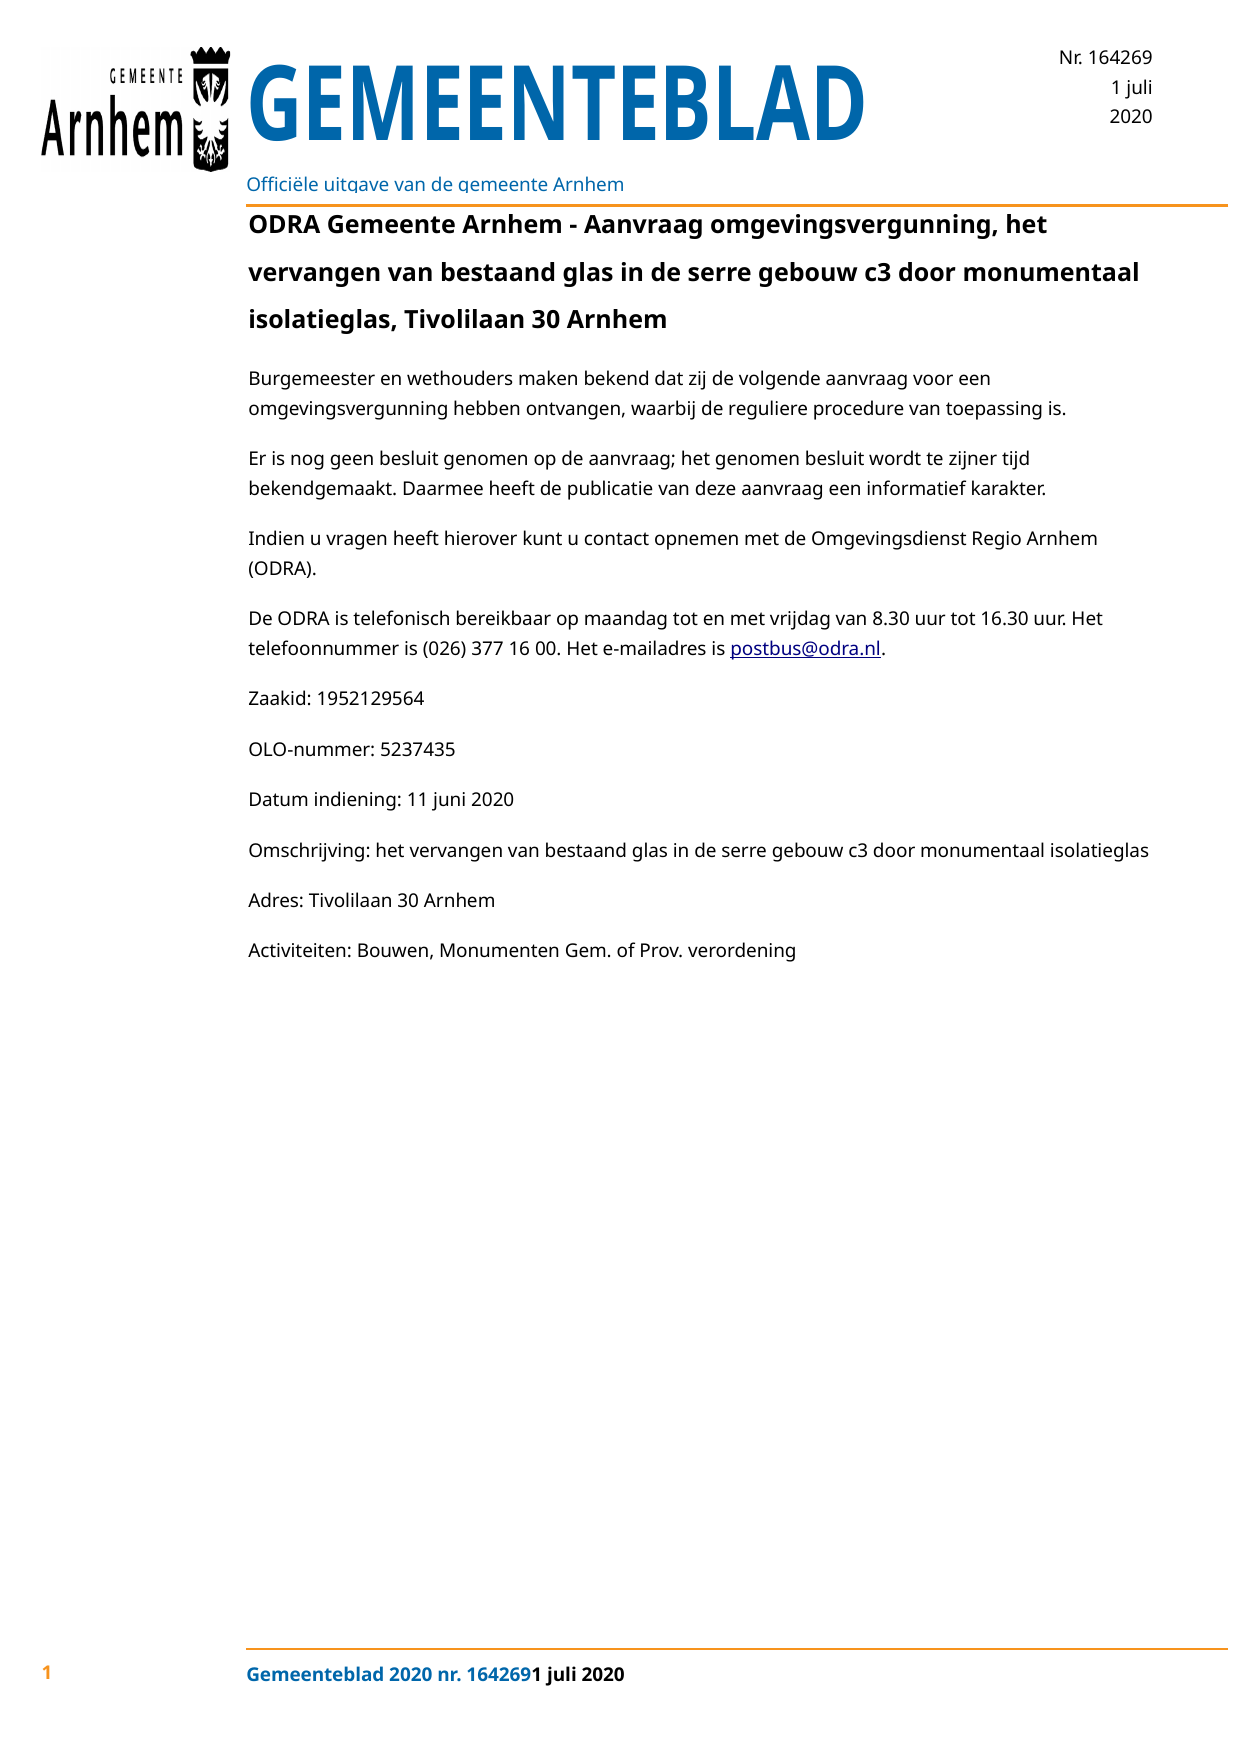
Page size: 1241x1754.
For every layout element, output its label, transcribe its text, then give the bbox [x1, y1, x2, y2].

text Zaakid: 1952129564 [248, 686, 1152, 711]
text Er is nog geen besluit genomen op de aanvraag; het genomen besluit wordt te zijner tijd bekendgemaakt. Daarmee heeft de publicatie van deze aanvraag een informatief karakter. [248, 446, 1152, 501]
text Activiteiten: Bouwen, Monumenten Gem. of Prov. verordening [248, 938, 1152, 963]
text ODRA Gemeente Arnhem - Aanvraag omgevingsvergunning, het vervangen van bestaand glas in de serre gebouw c3 door monumentaal isolatieglas, Tivolilaan 30 Arnhem [248, 207, 1152, 336]
text Burgemeester en wethouders maken bekend dat zij de volgende aanvraag voor een omgevingsvergunning hebben ontvangen, waarbij de reguliere procedure van toepassing is. [248, 366, 1152, 421]
text OLO-nummer: 5237435 [248, 736, 1152, 762]
text De ODRA is telefonisch bereikbaar op maandag tot en met vrijdag van 8.30 uur tot 16.30 uur. Het telefoonnummer is (026) 377 16 00. Het e-mailadres is postbus@odra.nl. [248, 606, 1152, 661]
picture [41, 47, 231, 172]
text Omschrijving: het vervangen van bestaand glas in de serre gebouw c3 door monumentaal isolatieglas [248, 837, 1152, 862]
text Datum indiening: 11 juni 2020 [248, 786, 1152, 812]
text Indien u vragen heeft hierover kunt u contact opnemen met de Omgevingsdienst Regio Arnhem (ODRA). [248, 526, 1152, 581]
text Adres: Tivolilaan 30 Arnhem [248, 887, 1152, 913]
